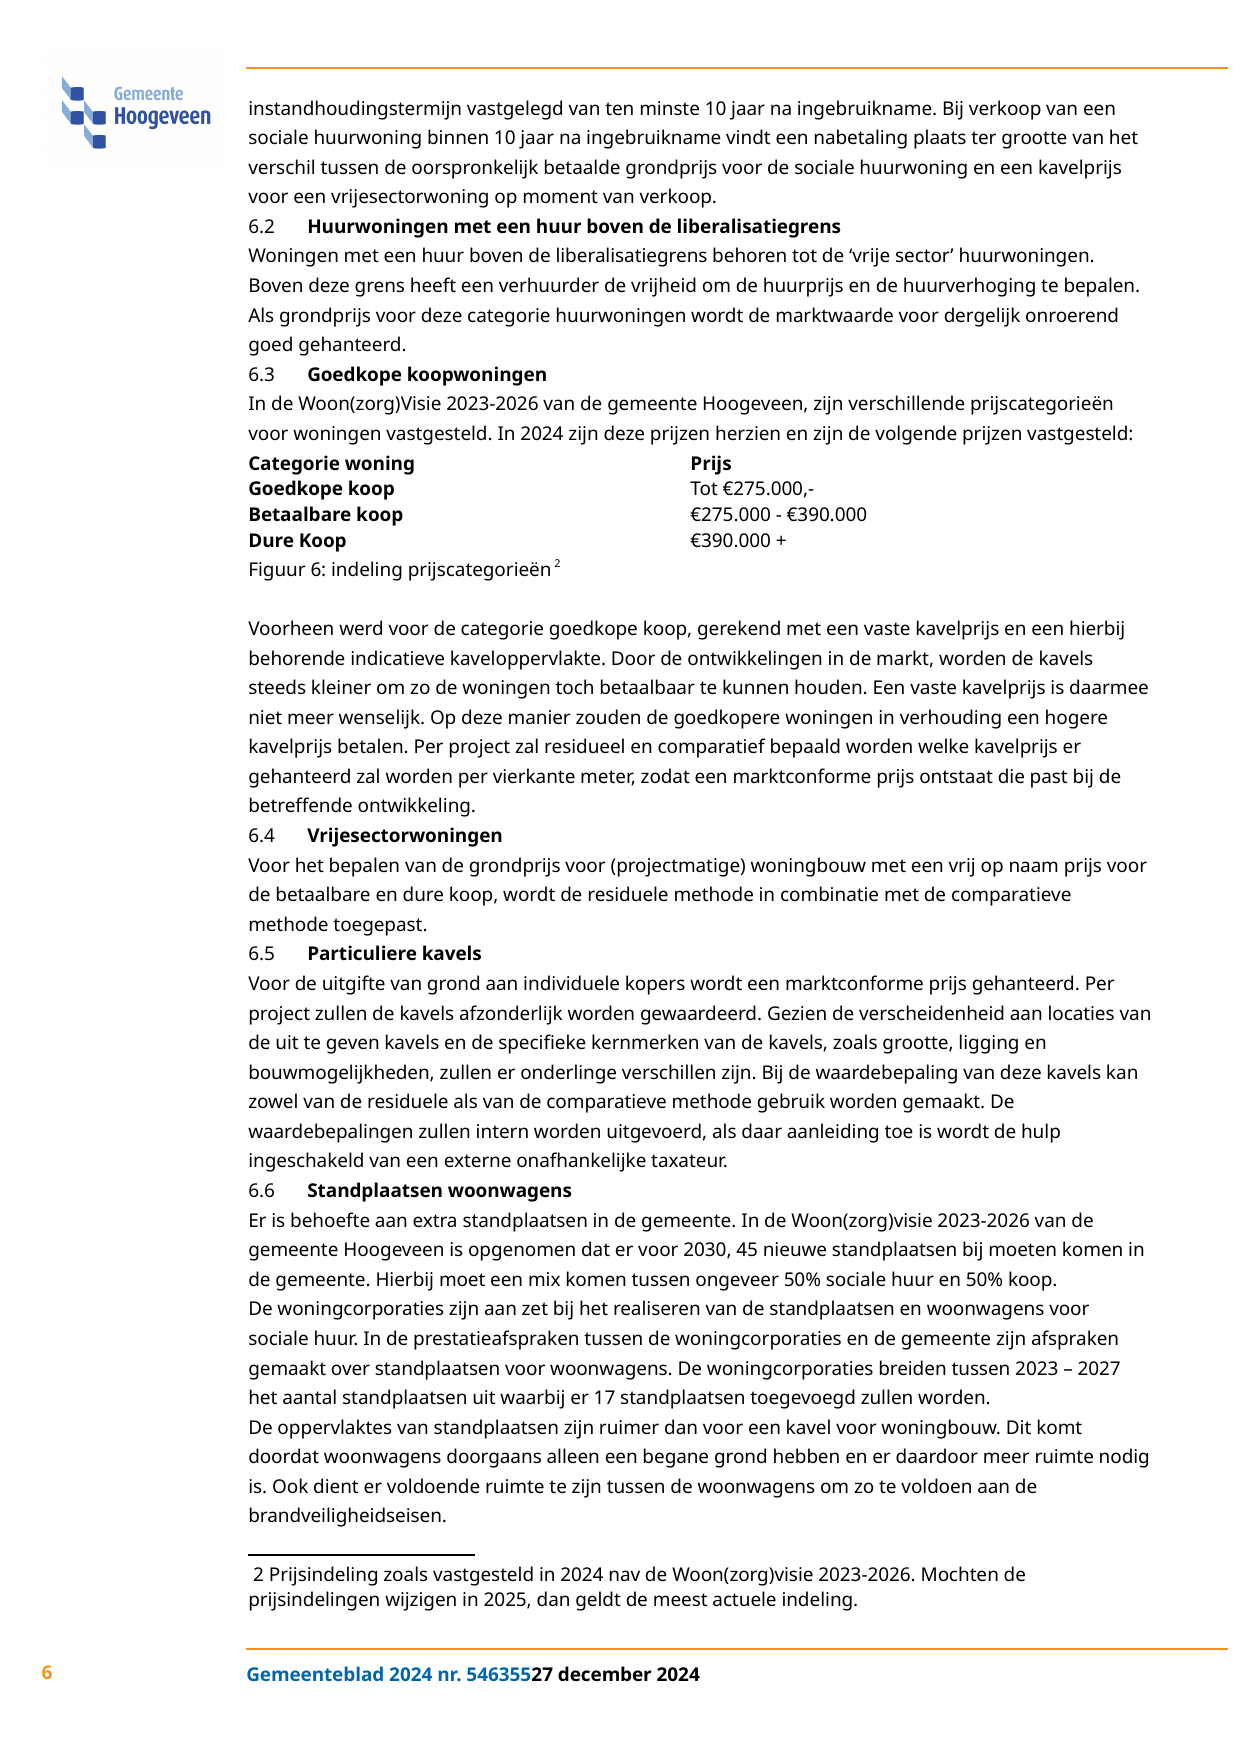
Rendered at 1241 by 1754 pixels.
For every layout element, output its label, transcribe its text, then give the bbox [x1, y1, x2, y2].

table_cell €390.000 + [690, 527, 1152, 553]
text Er is behoefte aan extra standplaatsen in de gemeente. In de Woon(zorg)visie 2023-2026 van de gemeente Hoogeveen is opgenomen dat er voor 2030, 45 nieuwe standplaatsen bij moeten komen in de gemeente. Hierbij moet een mix komen tussen ongeveer 50% sociale huur en 50% koop. [248, 1207, 1152, 1292]
table_cell Dure Koop [248, 527, 690, 553]
table_cell Tot €275.000,- [690, 476, 1152, 501]
table_header Categorie woning [248, 450, 690, 476]
table_header Prijs [690, 450, 1152, 476]
text Woningen met een huur boven de liberalisatiegrens behoren tot de ‘vrije sector’ huurwoningen. Boven deze grens heeft een verhuurder de vrijheid om de huurprijs en de huurverhoging te bepalen. Als grondprijs voor deze categorie huurwoningen wordt de marktwaarde voor dergelijk onroerend goed gehanteerd. [248, 243, 1152, 357]
list Goedkope koopwoningen [248, 361, 1152, 387]
text In de Woon(zorg)Visie 2023-2026 van de gemeente Hoogeveen, zijn verschillende prijscategorieën voor woningen vastgesteld. In 2024 zijn deze prijzen herzien en zijn de volgende prijzen vastgesteld: [248, 391, 1152, 446]
list Vrijesectorwoningen [248, 822, 1152, 848]
list Huurwoningen met een huur boven de liberalisatiegrens [248, 213, 1152, 239]
text De woningcorporaties zijn aan zet bij het realiseren van de standplaatsen en woonwagens voor sociale huur. In de prestatieafspraken tussen de woningcorporaties en de gemeente zijn afspraken gemaakt over standplaatsen voor woonwagens. De woningcorporaties breiden tussen 2023 – 2027 het aantal standplaatsen uit waarbij er 17 standplaatsen toegevoegd zullen worden. [248, 1296, 1152, 1410]
list Particuliere kavels [248, 941, 1152, 966]
text Figuur 6: indeling prijscategorieën [248, 556, 1152, 582]
text Voor het bepalen van de grondprijs voor (projectmatige) woningbouw met een vrij op naam prijs voor de betaalbare en dure koop, wordt de residuele methode in combinatie met de comparatieve methode toegepast. [248, 852, 1152, 937]
text Voor de uitgifte van grond aan individuele kopers wordt een marktconforme prijs gehanteerd. Per project zullen de kavels afzonderlijk worden gewaardeerd. Gezien de verscheidenheid aan locaties van de uit te geven kavels en de specifieke kernmerken van de kavels, zoals grootte, ligging en bouwmogelijkheden, zullen er onderlinge verschillen zijn. Bij de waardebepaling van deze kavels kan zowel van de residuele als van de comparatieve methode gebruik worden gemaakt. De waardebepalingen zullen intern worden uitgevoerd, als daar aanleiding toe is wordt de hulp ingeschakeld van een externe onafhankelijke taxateur. [248, 970, 1152, 1173]
list Standplaatsen woonwagens [248, 1177, 1152, 1203]
picture [41, 47, 231, 172]
table_cell Betaalbare koop [248, 501, 690, 527]
text Voorheen werd voor de categorie goedkope koop, gerekend met een vaste kavelprijs en een hierbij behorende indicatieve kaveloppervlakte. Door de ontwikkelingen in de markt, worden de kavels steeds kleiner om zo de woningen toch betaalbaar te kunnen houden. Een vaste kavelprijs is daarmee niet meer wenselijk. Op deze manier zouden de goedkopere woningen in verhouding een hogere kavelprijs betalen. Per project zal residueel en comparatief bepaald worden welke kavelprijs er gehanteerd zal worden per vierkante meter, zodat een marktconforme prijs ontstaat die past bij de betreffende ontwikkeling. [248, 615, 1152, 818]
text De oppervlaktes van standplaatsen zijn ruimer dan voor een kavel voor woningbouw. Dit komt doordat woonwagens doorgaans alleen een begane grond hebben en er daardoor meer ruimte nodig is. Ook dient er voldoende ruimte te zijn tussen de woonwagens om zo te voldoen aan de brandveiligheidseisen. [248, 1414, 1152, 1528]
table_cell Goedkope koop [248, 476, 690, 501]
table_cell €275.000 - €390.000 [690, 501, 1152, 527]
text instandhoudingstermijn vastgelegd van ten minste 10 jaar na ingebruikname. Bij verkoop van een sociale huurwoning binnen 10 jaar na ingebruikname vindt een nabetaling plaats ter grootte van het verschil tussen de oorspronkelijk betaalde grondprijs voor de sociale huurwoning en een kavelprijs voor een vrijesectorwoning op moment van verkoop. [248, 95, 1152, 209]
text Prijsindeling zoals vastgesteld in 2024 nav de Woon(zorg)visie 2023-2026. Mochten de prijsindelingen wijzigen in 2025, dan geldt de meest actuele indeling. [248, 1561, 1152, 1612]
